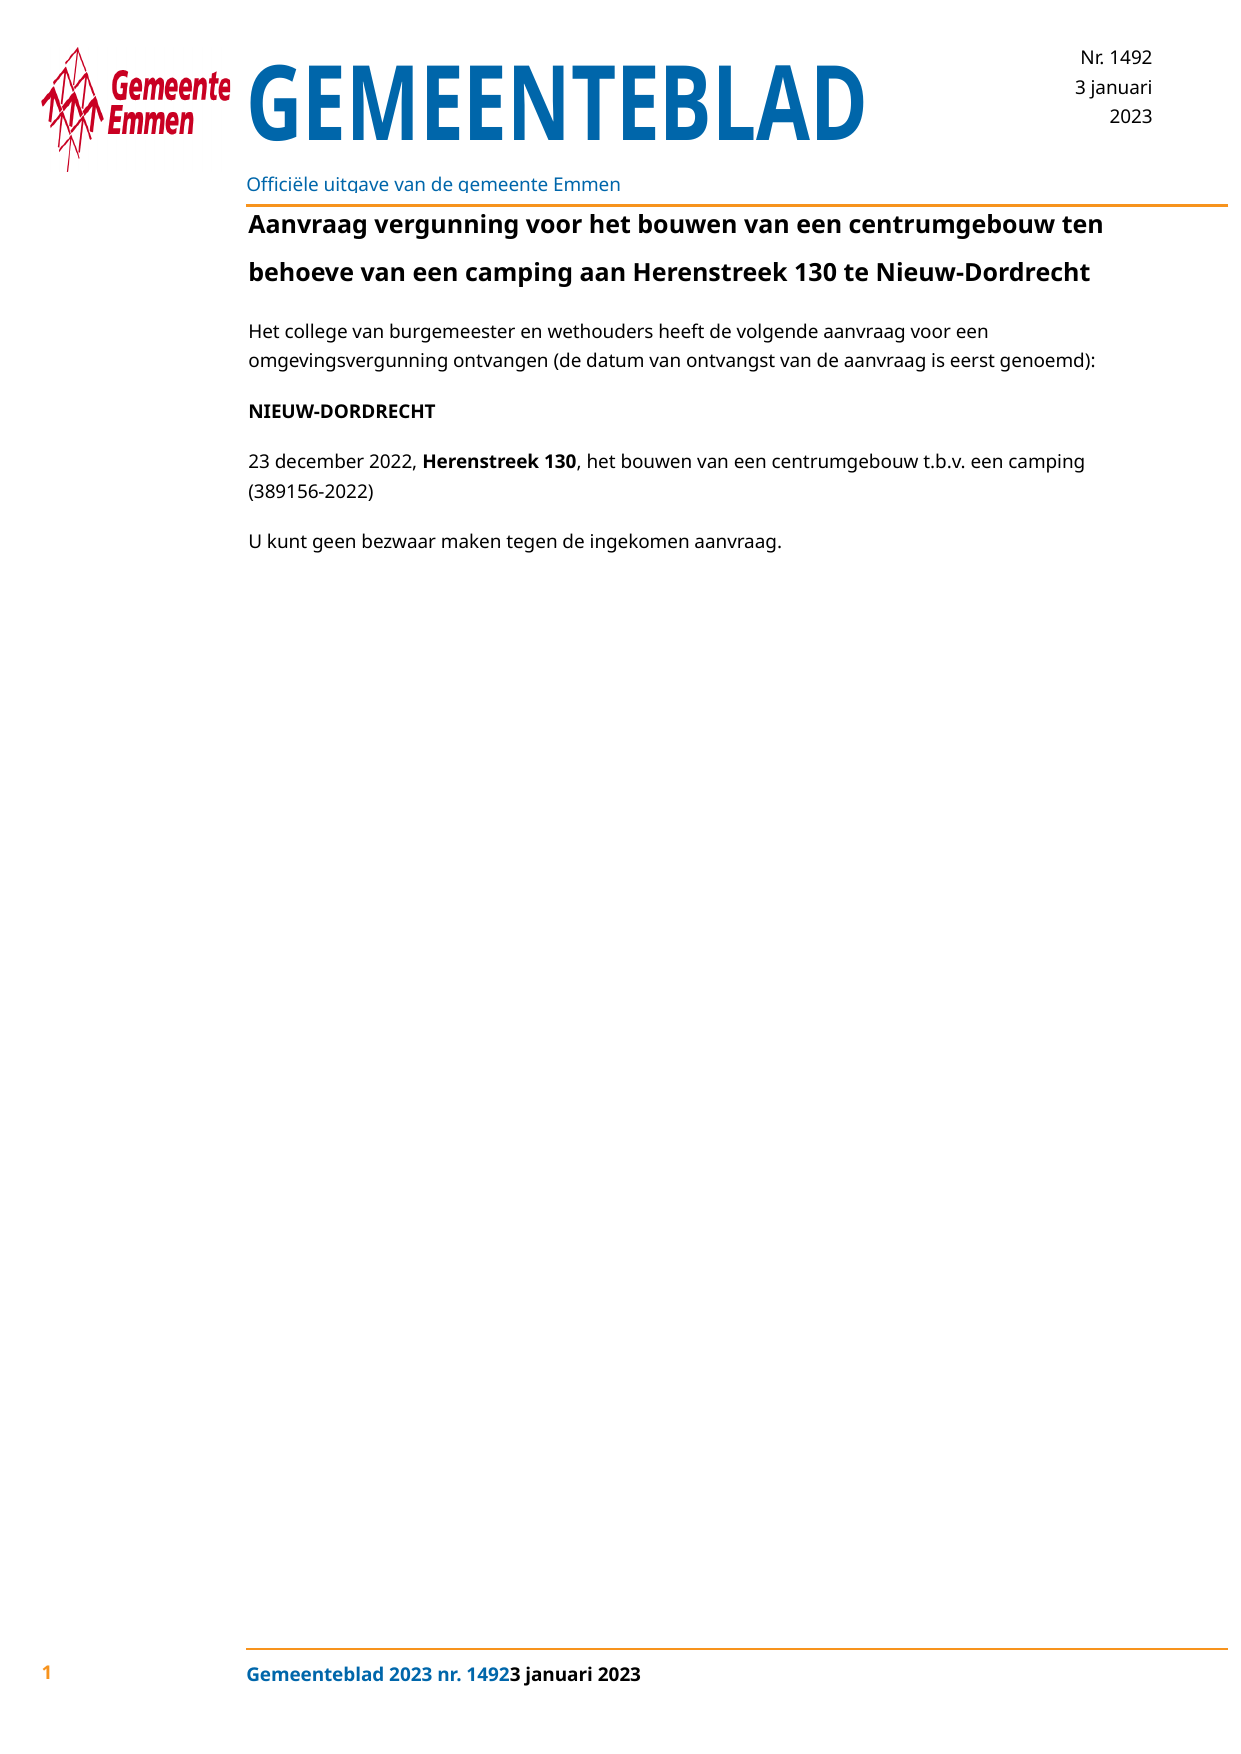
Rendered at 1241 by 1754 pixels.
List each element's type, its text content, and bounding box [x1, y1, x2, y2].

text NIEUW-DORDRECHT [248, 398, 1152, 424]
text U kunt geen bezwaar maken tegen de ingekomen aanvraag. [248, 528, 1152, 554]
text Aanvraag vergunning voor het bouwen van een centrumgebouw ten behoeve van een camping aan Herenstreek 130 te Nieuw-Dordrecht [248, 207, 1152, 288]
text 23 december 2022, Herenstreek 130, het bouwen van een centrumgebouw t.b.v. een camping (389156-2022) [248, 448, 1152, 504]
text Het college van burgemeester en wethouders heeft de volgende aanvraag voor een omgevingsvergunning ontvangen (de datum van ontvangst van de aanvraag is eerst genoemd): [248, 318, 1152, 373]
picture [41, 47, 231, 172]
